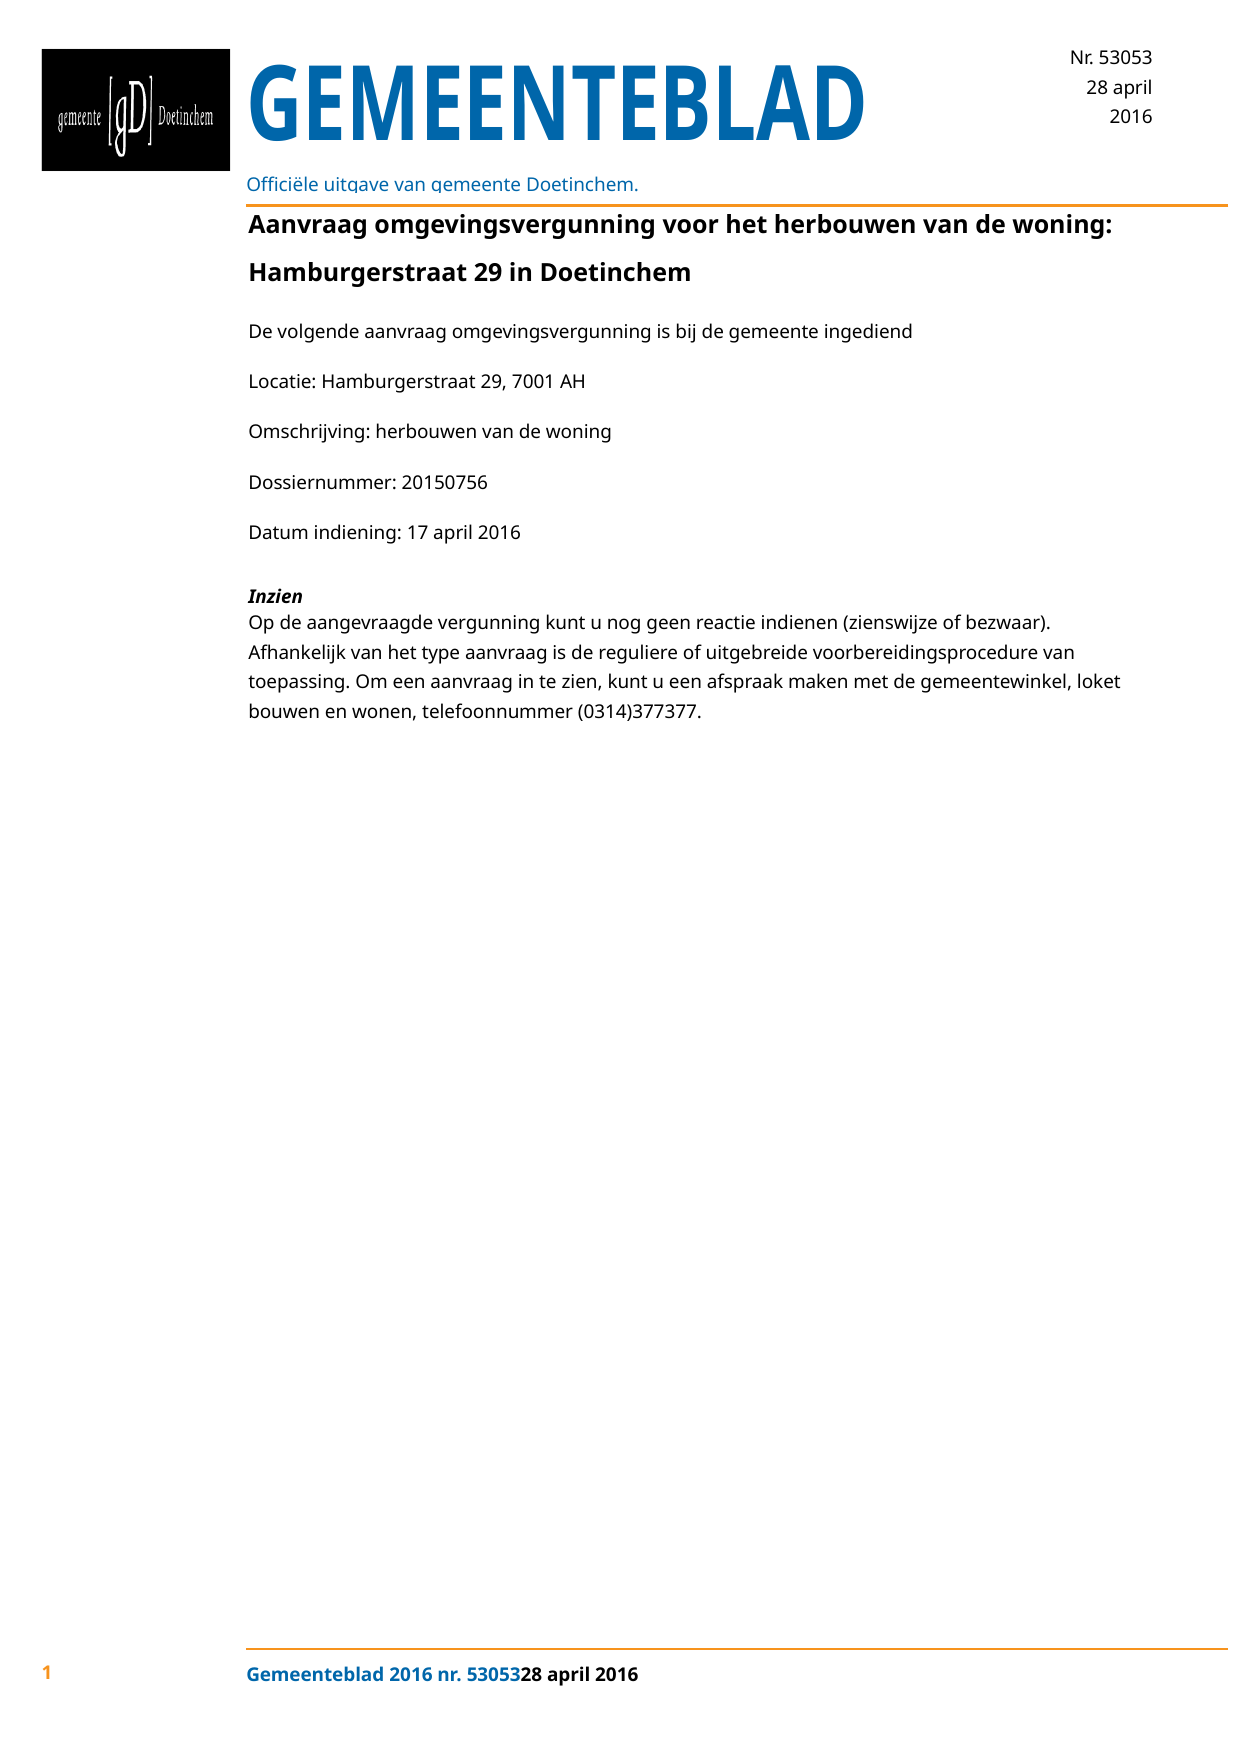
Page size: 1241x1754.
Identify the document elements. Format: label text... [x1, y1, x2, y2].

text Inzien [248, 583, 1152, 609]
text Op de aangevraagde vergunning kunt u nog geen reactie indienen (zienswijze of bezwaar). Afhankelijk van het type aanvraag is de reguliere of uitgebreide voorbereidingsprocedure van toepassing. Om een aanvraag in te zien, kunt u een afspraak maken met de gemeentewinkel, loket bouwen en wonen, telefoonnummer (0314)377377. [248, 609, 1152, 724]
text Locatie: Hamburgerstraat 29, 7001 AH [248, 368, 1152, 394]
text De volgende aanvraag omgevingsvergunning is bij de gemeente ingediend [248, 318, 1152, 344]
text Dossiernummer: 20150756 [248, 469, 1152, 495]
text Aanvraag omgevingsvergunning voor het herbouwen van de woning: Hamburgerstraat 29 in Doetinchem [248, 207, 1152, 288]
text Omschrijving: herbouwen van de woning [248, 419, 1152, 444]
text Datum indiening: 17 april 2016 [248, 519, 1152, 545]
picture [41, 47, 231, 172]
